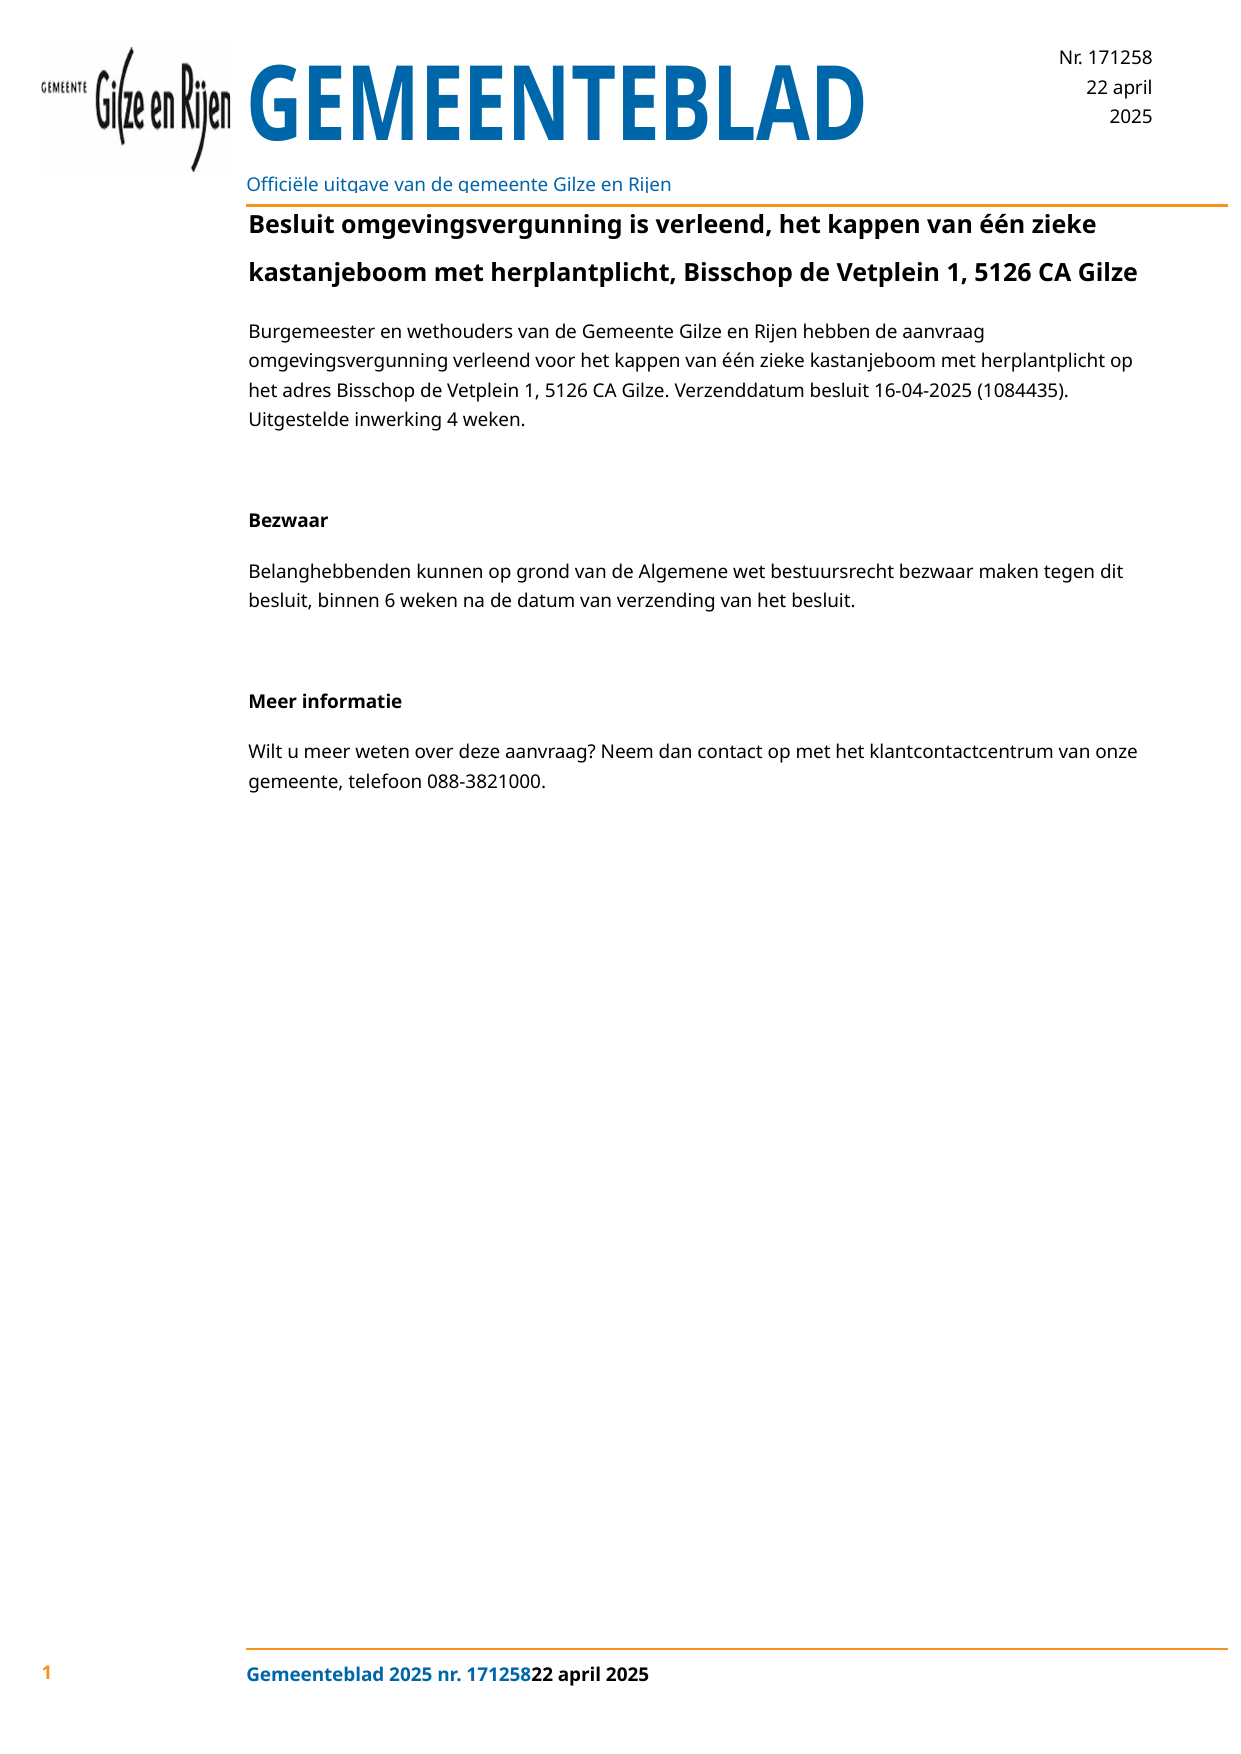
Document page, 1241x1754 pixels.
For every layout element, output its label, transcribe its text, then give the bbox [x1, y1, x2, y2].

picture [41, 47, 231, 172]
text Belanghebbenden kunnen op grond van de Algemene wet bestuursrecht bezwaar maken tegen dit besluit, binnen 6 weken na de datum van verzending van het besluit. [248, 558, 1152, 613]
text Besluit omgevingsvergunning is verleend, het kappen van één zieke kastanjeboom met herplantplicht, Bisschop de Vetplein 1, 5126 CA Gilze [248, 207, 1152, 288]
text Burgemeester en wethouders van de Gemeente Gilze en Rijen hebben de aanvraag omgevingsvergunning verleend voor het kappen van één zieke kastanjeboom met herplantplicht op het adres Bisschop de Vetplein 1, 5126 CA Gilze. Verzenddatum besluit 16-04-2025 (1084435). Uitgestelde inwerking 4 weken. [248, 318, 1152, 432]
text Meer informatie [248, 688, 1152, 714]
text Wilt u meer weten over deze aanvraag? Neem dan contact op met het klantcontactcentrum van onze gemeente, telefoon 088-3821000. [248, 739, 1152, 794]
text Bezwaar [248, 507, 1152, 533]
